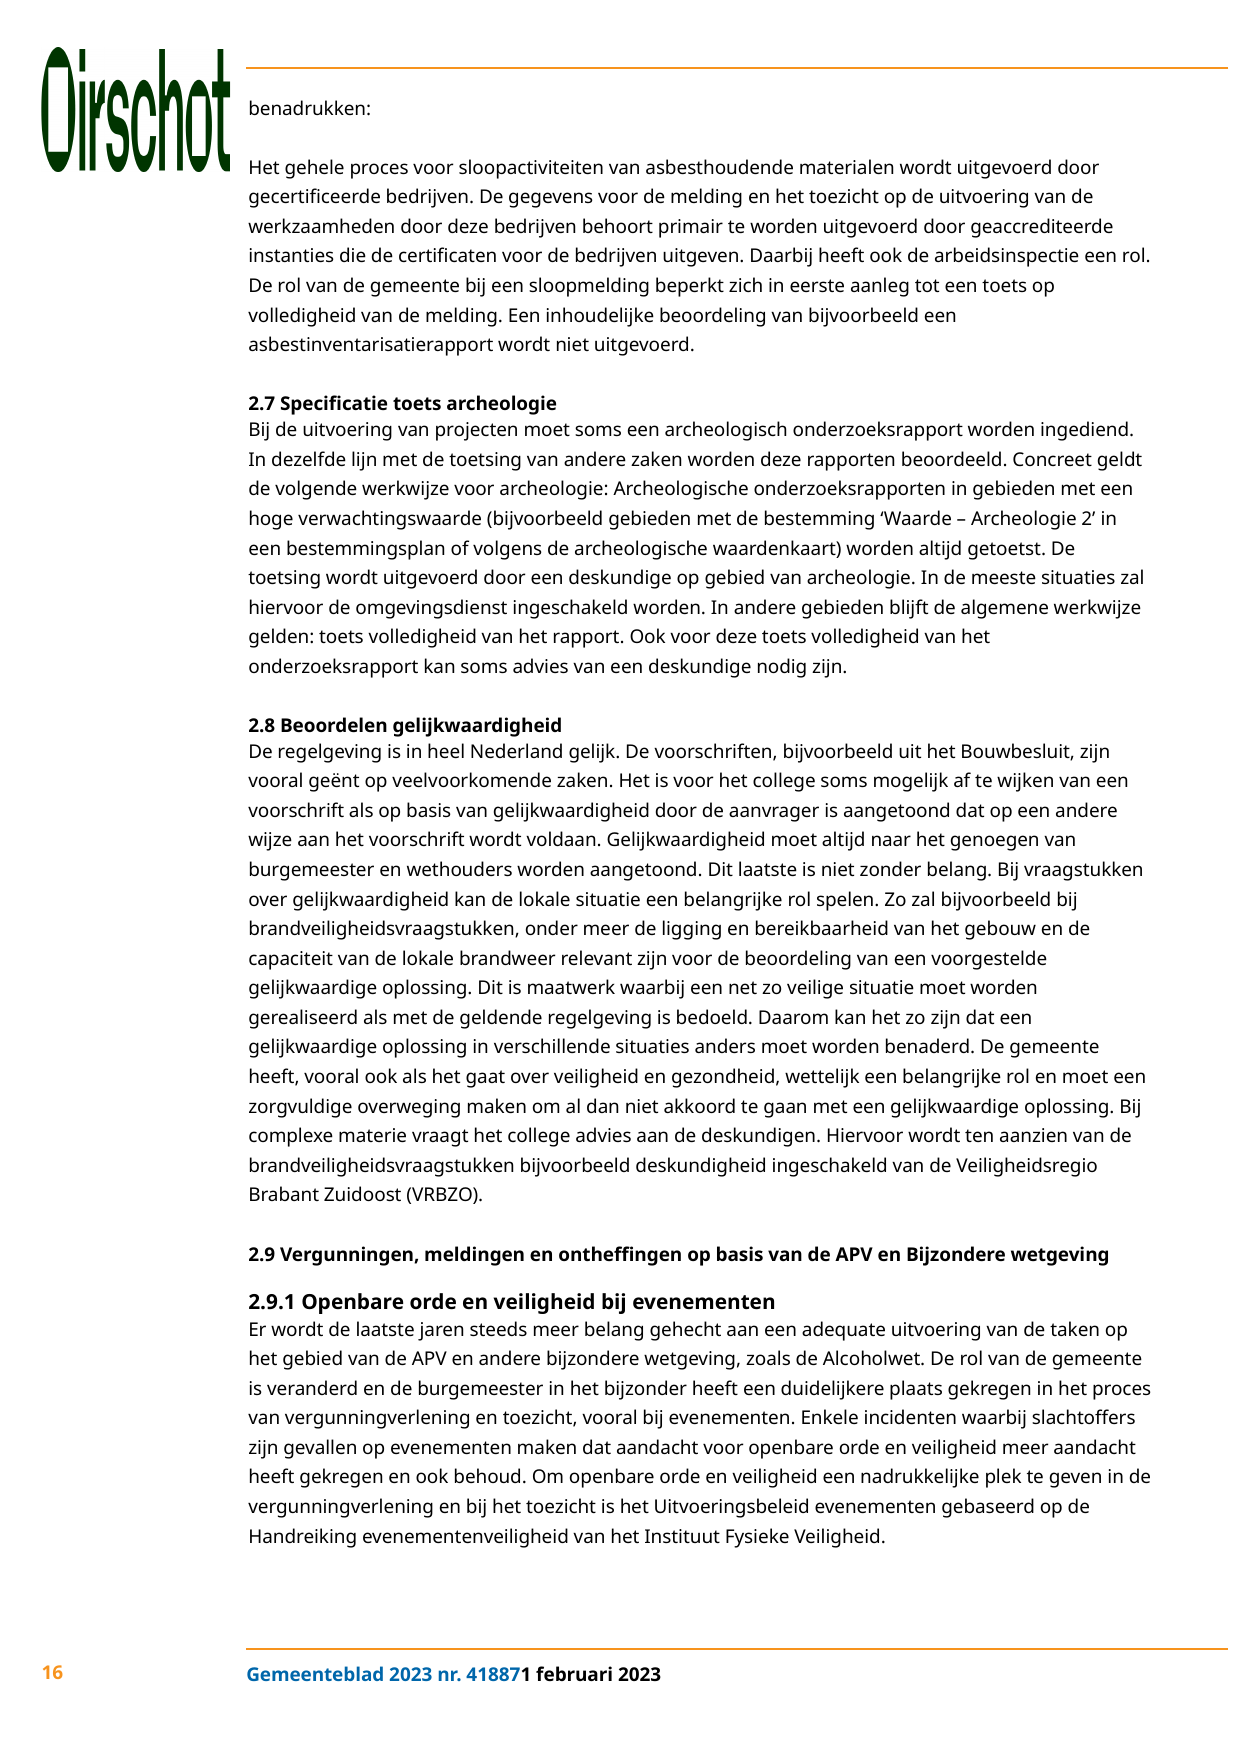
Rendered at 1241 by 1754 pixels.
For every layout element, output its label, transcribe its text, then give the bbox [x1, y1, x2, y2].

text Het gehele proces voor sloopactiviteiten van asbesthoudende materialen wordt uitgevoerd door gecertificeerde bedrijven. De gegevens voor de melding en het toezicht op de uitvoering van de werkzaamheden door deze bedrijven behoort primair te worden uitgevoerd door geaccrediteerde instanties die de certificaten voor de bedrijven uitgeven. Daarbij heeft ook de arbeidsinspectie een rol. De rol van de gemeente bij een sloopmelding beperkt zich in eerste aanleg tot een toets op volledigheid van de melding. Een inhoudelijke beoordeling van bijvoorbeeld een asbestinventarisatierapport wordt niet uitgevoerd. [248, 154, 1152, 357]
text 2.7 Specificatie toets archeologie [248, 391, 1152, 416]
text Er wordt de laatste jaren steeds meer belang gehecht aan een adequate uitvoering van de taken op het gebied van de APV en andere bijzondere wetgeving, zoals de Alcoholwet. De rol van de gemeente is veranderd en de burgemeester in het bijzonder heeft een duidelijkere plaats gekregen in het proces van vergunningverlening en toezicht, vooral bij evenementen. Enkele incidenten waarbij slachtoffers zijn gevallen op evenementen maken dat aandacht voor openbare orde en veiligheid meer aandacht heeft gekregen en ook behoud. Om openbare orde en veiligheid een nadrukkelijke plek te geven in de vergunningverlening en bij het toezicht is het Uitvoeringsbeleid evenementen gebaseerd op de Handreiking evenementenveiligheid van het Instituut Fysieke Veiligheid. [248, 1316, 1152, 1549]
text 2.9 Vergunningen, meldingen en ontheffingen op basis van de APV en Bijzondere wetgeving [248, 1241, 1152, 1267]
text benadrukken: [248, 95, 1152, 121]
picture [41, 47, 231, 172]
text 2.9.1 Openbare orde en veiligheid bij evenementen [248, 1287, 1152, 1316]
text 2.8 Beoordelen gelijkwaardigheid [248, 712, 1152, 738]
text De regelgeving is in heel Nederland gelijk. De voorschriften, bijvoorbeeld uit het Bouwbesluit, zijn vooral geënt op veelvoorkomende zaken. Het is voor het college soms mogelijk af te wijken van een voorschrift als op basis van gelijkwaardigheid door de aanvrager is aangetoond dat op een andere wijze aan het voorschrift wordt voldaan. Gelijkwaardigheid moet altijd naar het genoegen van burgemeester en wethouders worden aangetoond. Dit laatste is niet zonder belang. Bij vraagstukken over gelijkwaardigheid kan de lokale situatie een belangrijke rol spelen. Zo zal bijvoorbeeld bij brandveiligheidsvraagstukken, onder meer de ligging en bereikbaarheid van het gebouw en de capaciteit van de lokale brandweer relevant zijn voor de beoordeling van een voorgestelde gelijkwaardige oplossing. Dit is maatwerk waarbij een net zo veilige situatie moet worden gerealiseerd als met de geldende regelgeving is bedoeld. Daarom kan het zo zijn dat een gelijkwaardige oplossing in verschillende situaties anders moet worden benaderd. De gemeente heeft, vooral ook als het gaat over veiligheid en gezondheid, wettelijk een belangrijke rol en moet een zorgvuldige overweging maken om al dan niet akkoord te gaan met een gelijkwaardige oplossing. Bij complexe materie vraagt het college advies aan de deskundigen. Hiervoor wordt ten aanzien van de brandveiligheidsvraagstukken bijvoorbeeld deskundigheid ingeschakeld van de Veiligheidsregio Brabant Zuidoost (VRBZO). [248, 738, 1152, 1207]
text Bij de uitvoering van projecten moet soms een archeologisch onderzoeksrapport worden ingediend. In dezelfde lijn met de toetsing van andere zaken worden deze rapporten beoordeeld. Concreet geldt de volgende werkwijze voor archeologie: Archeologische onderzoeksrapporten in gebieden met een hoge verwachtingswaarde (bijvoorbeeld gebieden met de bestemming ‘Waarde – Archeologie 2’ in een bestemmingsplan of volgens de archeologische waardenkaart) worden altijd getoetst. De toetsing wordt uitgevoerd door een deskundige op gebied van archeologie. In de meeste situaties zal hiervoor de omgevingsdienst ingeschakeld worden. In andere gebieden blijft de algemene werkwijze gelden: toets volledigheid van het rapport. Ook voor deze toets volledigheid van het onderzoeksrapport kan soms advies van een deskundige nodig zijn. [248, 416, 1152, 679]
